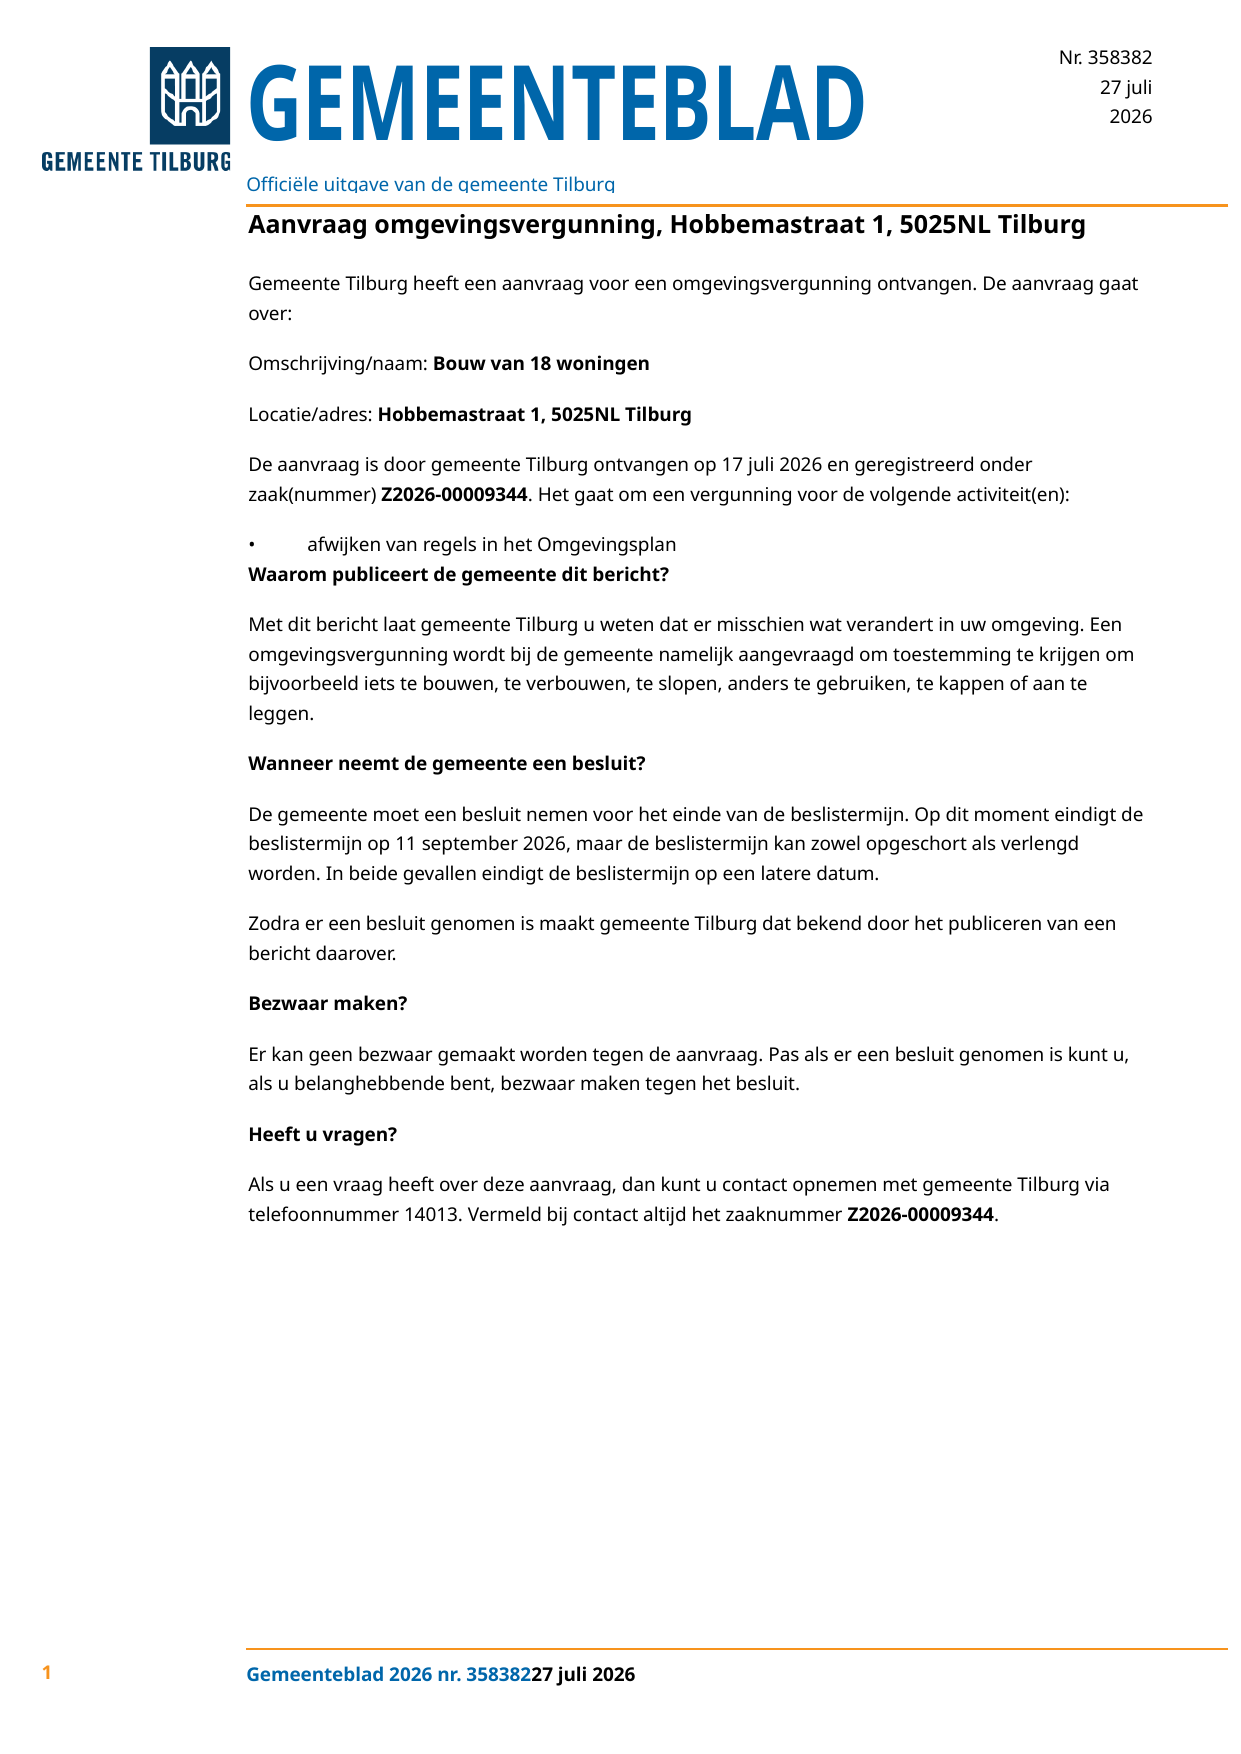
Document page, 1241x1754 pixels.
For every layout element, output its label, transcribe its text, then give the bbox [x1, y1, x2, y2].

text Als u een vraag heeft over deze aanvraag, dan kunt u contact opnemen met gemeente Tilburg via telefoonnummer 14013. Vermeld bij contact altijd het zaaknummer Z2026-00009344. [248, 1171, 1152, 1226]
text Bezwaar maken? [248, 990, 1152, 1016]
text Aanvraag omgevingsvergunning, Hobbemastraat 1, 5025NL Tilburg [248, 207, 1152, 241]
text Gemeente Tilburg heeft een aanvraag voor een omgevingsvergunning ontvangen. De aanvraag gaat over: [248, 270, 1152, 326]
list afwijken van regels in het Omgevingsplan [248, 531, 1152, 557]
text Omschrijving/naam: Bouw van 18 woningen [248, 350, 1152, 376]
text Wanneer neemt de gemeente een besluit? [248, 750, 1152, 776]
text Met dit bericht laat gemeente Tilburg u weten dat er misschien wat verandert in uw omgeving. Een omgevingsvergunning wordt bij de gemeente namelijk aangevraagd om toestemming te krijgen om bijvoorbeeld iets te bouwen, te verbouwen, te slopen, anders te gebruiken, te kappen of aan te leggen. [248, 611, 1152, 726]
text De aanvraag is door gemeente Tilburg ontvangen op 17 juli 2026 en geregistreerd onder zaak(nummer) Z2026-00009344. Het gaat om een vergunning voor de volgende activiteit(en): [248, 451, 1152, 506]
text Waarom publiceert de gemeente dit bericht? [248, 561, 1152, 586]
text Er kan geen bezwaar gemaakt worden tegen de aanvraag. Pas als er een besluit genomen is kunt u, als u belanghebbende bent, bezwaar maken tegen het besluit. [248, 1041, 1152, 1096]
text Zodra er een besluit genomen is maakt gemeente Tilburg dat bekend door het publiceren van een bericht daarover. [248, 910, 1152, 966]
picture [41, 47, 231, 172]
text De gemeente moet een besluit nemen voor het einde van de beslistermijn. Op dit moment eindigt de beslistermijn op 11 september 2026, maar de beslistermijn kan zowel opgeschort als verlengd worden. In beide gevallen eindigt de beslistermijn op een latere datum. [248, 801, 1152, 886]
text Heeft u vragen? [248, 1121, 1152, 1146]
text Locatie/adres: Hobbemastraat 1, 5025NL Tilburg [248, 401, 1152, 426]
